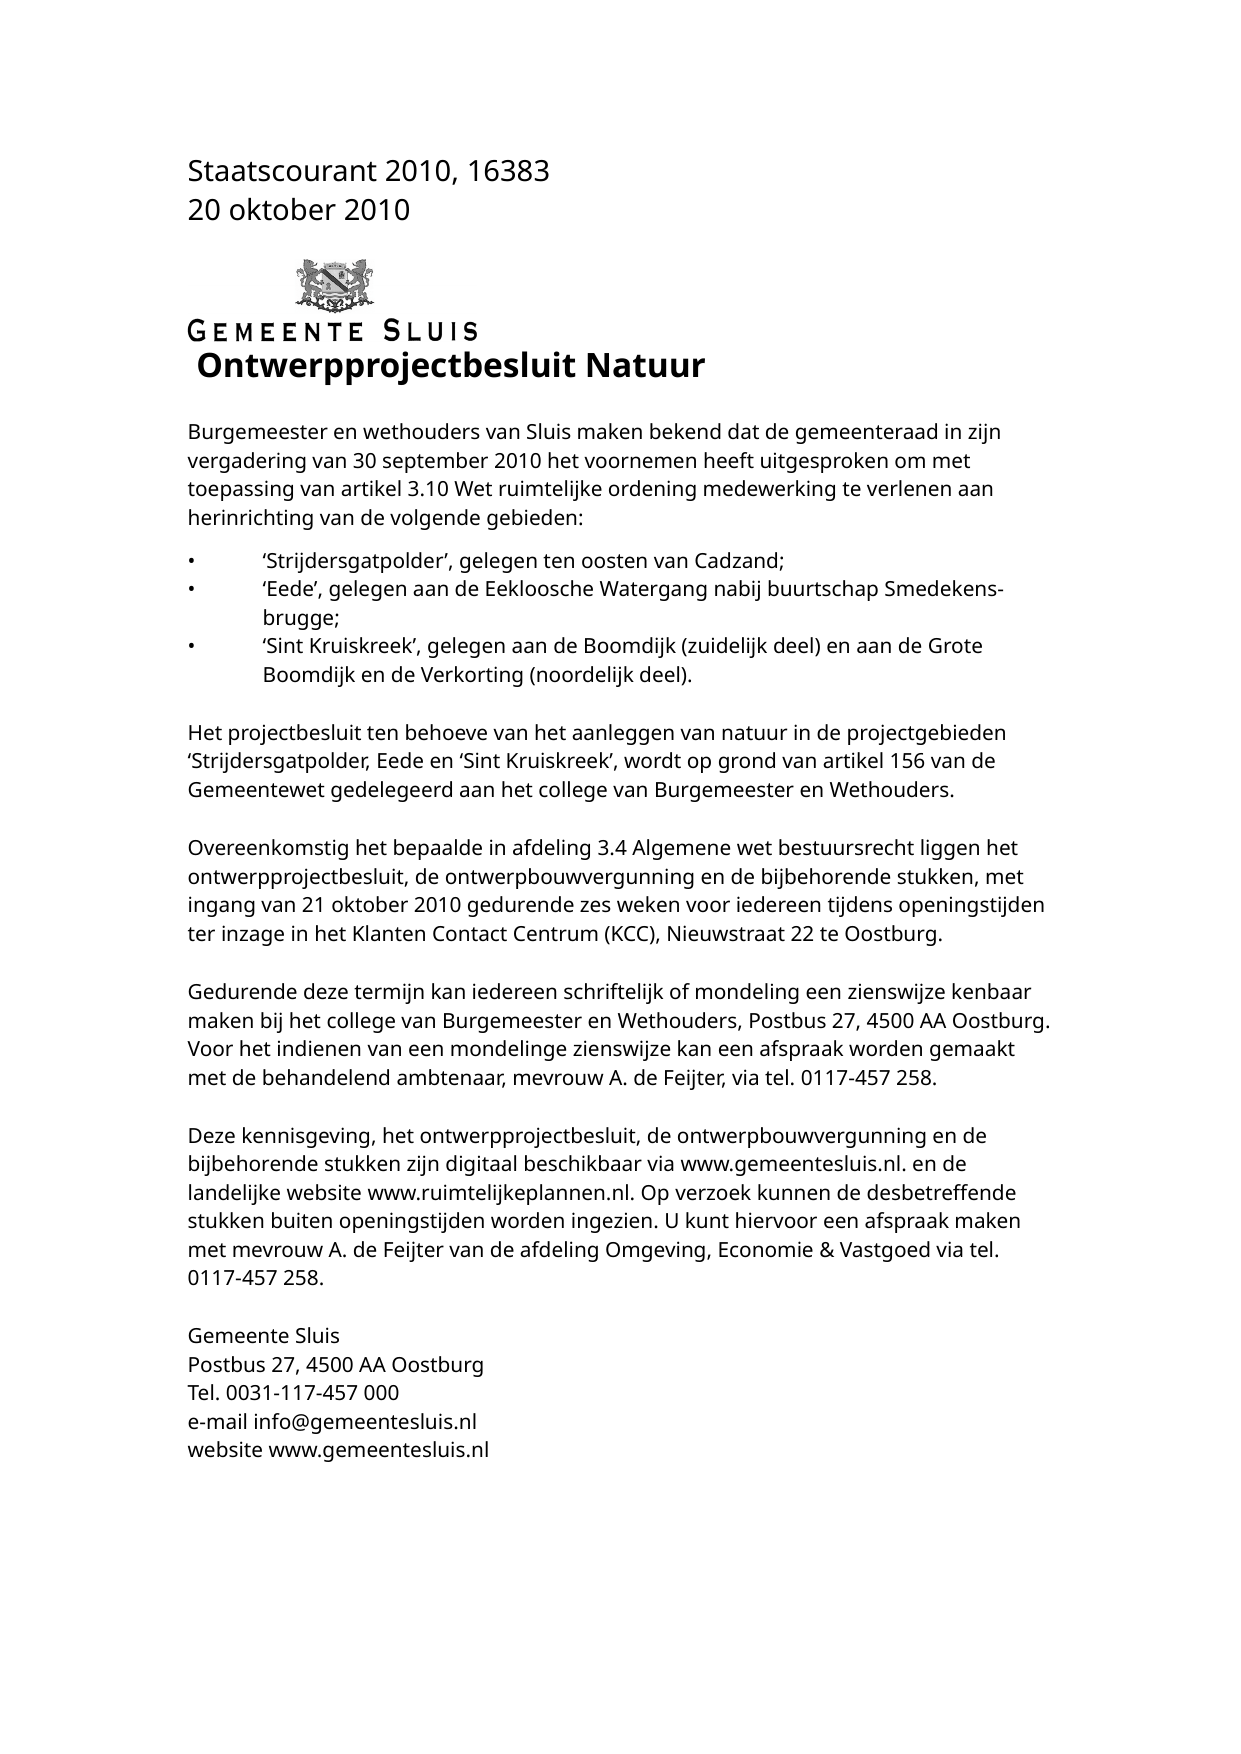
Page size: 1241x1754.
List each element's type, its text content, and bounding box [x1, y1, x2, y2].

text Het projectbesluit ten behoeve van het aanleggen van natuur in de projectgebieden ‘Strijdersgatpolder, Eede en ‘Sint Kruiskreek’, wordt op grond van artikel 156 van de Gemeentewet gedelegeerd aan het college van Burgemeester en Wethouders. [187, 718, 1053, 803]
text Tel. 0031-117-457 000 [187, 1378, 1053, 1407]
text Staatscourant 2010, 16383 [187, 150, 1053, 190]
text website www.gemeentesluis.nl [187, 1435, 1053, 1464]
text 20 oktober 2010 [187, 190, 1053, 229]
list ‘Eede’, gelegen aan de Eekloosche Watergang nabij buurtschap Smedekens-brugge; [187, 574, 1053, 631]
text Deze kennisgeving, het ontwerpprojectbesluit, de ontwerpbouwvergunning en de bijbehorende stukken zijn digitaal beschikbaar via www.gemeentesluis.nl. en de landelijke website www.ruimtelijkeplannen.nl. Op verzoek kunnen de desbetreffende stukken buiten openingstijden worden ingezien. U kunt hiervoor een afspraak maken met mevrouw A. de Feijter van de afdeling Omgeving, Economie & Vastgoed via tel. 0117-457 258. [187, 1121, 1053, 1292]
text Overeenkomstig het bepaalde in afdeling 3.4 Algemene wet bestuursrecht liggen het ontwerpprojectbesluit, de ontwerpbouwvergunning en de bijbehorende stukken, met ingang van 21 oktober 2010 gedurende zes weken voor iedereen tijdens openingstijden ter inzage in het Klanten Contact Centrum (KCC), Nieuwstraat 22 te Oostburg. [187, 833, 1053, 947]
subtitle Ontwerpprojectbesluit Natuur [187, 271, 1053, 387]
list ‘Strijdersgatpolder’, gelegen ten oosten van Cadzand; [187, 546, 1053, 574]
text e-mail info@gemeentesluis.nl [187, 1407, 1053, 1435]
list ‘Sint Kruiskreek’, gelegen aan de Boomdijk (zuidelijk deel) en aan de Grote Boomdijk en de Verkorting (noordelijk deel). [187, 631, 1053, 688]
text Gemeente Sluis [187, 1322, 1053, 1350]
picture [187, 258, 477, 342]
text Burgemeester en wethouders van Sluis maken bekend dat de gemeenteraad in zijn vergadering van 30 september 2010 het voornemen heeft uitgesproken om met toepassing van artikel 3.10 Wet ruimtelijke ordening medewerking te verlenen aan herinrichting van de volgende gebieden: [187, 417, 1053, 531]
text Gedurende deze termijn kan iedereen schriftelijk of mondeling een zienswijze kenbaar maken bij het college van Burgemeester en Wethouders, Postbus 27, 4500 AA Oostburg. Voor het indienen van een mondelinge zienswijze kan een afspraak worden gemaakt met de behandelend ambtenaar, mevrouw A. de Feijter, via tel. 0117-457 258. [187, 977, 1053, 1091]
text Postbus 27, 4500 AA Oostburg [187, 1350, 1053, 1378]
